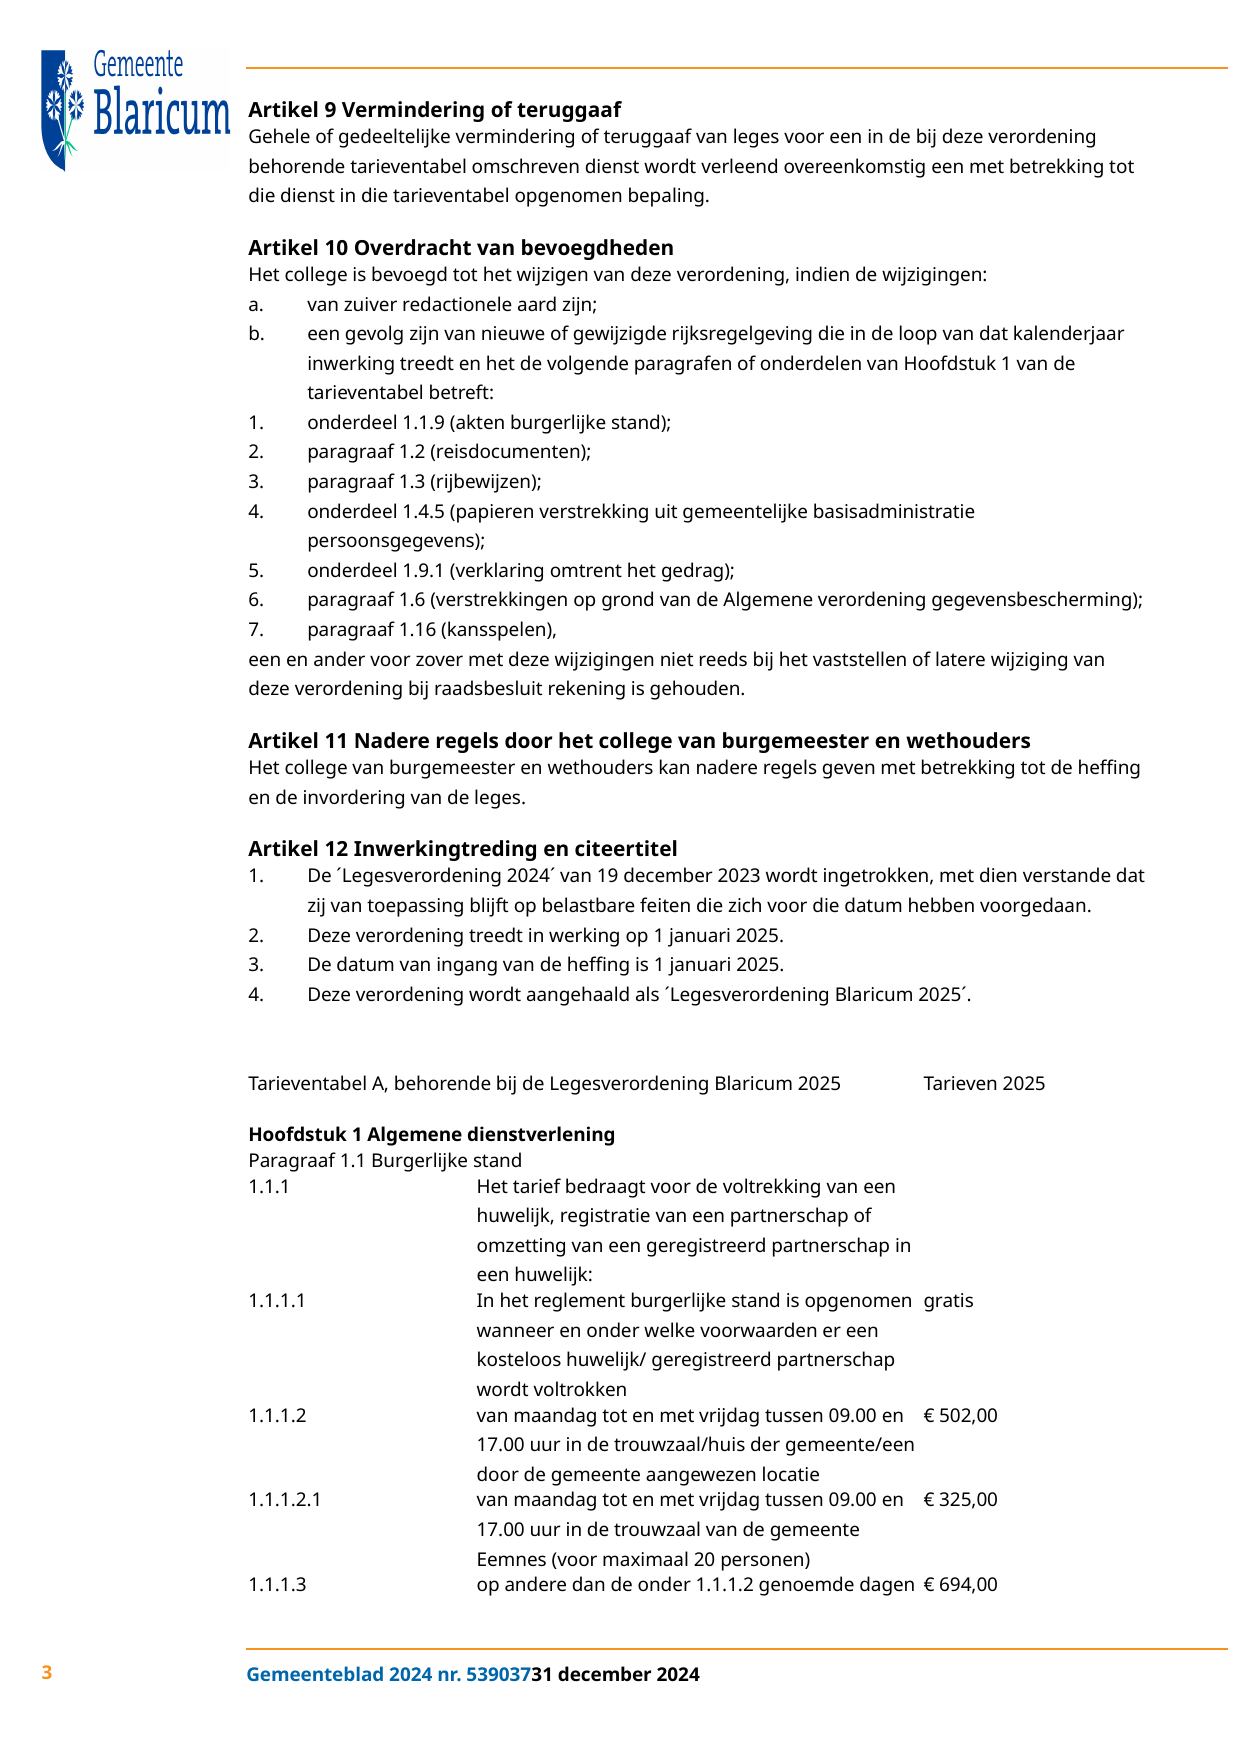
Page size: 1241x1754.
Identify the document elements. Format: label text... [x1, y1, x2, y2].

list paragraaf 1.2 (reisdocumenten); [248, 439, 1152, 464]
table_cell Paragraaf 1.1 Burgerlijke stand [248, 1147, 923, 1173]
list onderdeel 1.9.1 (verklaring omtrent het gedrag); [248, 557, 1152, 583]
list De datum van ingang van de heffing is 1 januari 2025. [248, 951, 1152, 977]
list persoonsgegevens); [248, 527, 1152, 553]
table_cell Hoofdstuk 1 Algemene dienstverlening [248, 1121, 923, 1147]
text Het college is bevoegd tot het wijzigen van deze verordening, indien de wijzigingen: [248, 261, 1152, 287]
list van zuiver redactionele aard zijn; [248, 291, 1152, 317]
text Artikel 10 Overdracht van bevoegdheden [248, 233, 1152, 261]
table_header Tarieventabel A, behorende bij de Legesverordening Blaricum 2025 [248, 1070, 923, 1096]
text Artikel 12 Inwerkingtreding en citeertitel [248, 834, 1152, 863]
list Deze verordening treedt in werking op 1 januari 2025. [248, 922, 1152, 948]
list onderdeel 1.4.5 (papieren verstrekking uit gemeentelijke basisadministratie [248, 498, 1152, 524]
table_cell van maandag tot en met vrijdag tussen 09.00 en 17.00 uur in de trouwzaal van de gemeente Eemnes (voor maximaal 20 personen) [476, 1487, 923, 1572]
table_cell 1.1.1 [248, 1173, 476, 1287]
text Artikel 9 Vermindering of teruggaaf [248, 95, 1152, 123]
table_cell [248, 1096, 476, 1121]
list De ´Legesverordening 2024´ van 19 december 2023 wordt ingetrokken, met dien verstande dat zij van toepassing blijft op belastbare feiten die zich voor die datum hebben voorgedaan. [248, 863, 1152, 918]
text een en ander voor zover met deze wijzigingen niet reeds bij het vaststellen of latere wijziging van deze verordening bij raadsbesluit rekening is gehouden. [248, 646, 1152, 701]
table_header Tarieven 2025 [923, 1070, 1152, 1096]
list paragraaf 1.16 (kansspelen), [248, 616, 1152, 642]
text Het college van burgemeester en wethouders kan nadere regels geven met betrekking tot de heffing en de invordering van de leges. [248, 754, 1152, 809]
table_cell [923, 1096, 1152, 1121]
text Gehele of gedeeltelijke vermindering of teruggaaf van leges voor een in de bij deze verordening behorende tarieventabel omschreven dienst wordt verleend overeenkomstig een met betrekking tot die dienst in die tarieventabel opgenomen bepaling. [248, 123, 1152, 208]
table_cell op andere dan de onder 1.1.1.2 genoemde dagen [476, 1572, 923, 1597]
table_cell 1.1.1.1 [248, 1287, 476, 1402]
list Deze verordening wordt aangehaald als ´Legesverordening Blaricum 2025´. [248, 981, 1152, 1007]
table_cell € 694,00 [923, 1572, 1152, 1597]
table_cell In het reglement burgerlijke stand is opgenomen wanneer en onder welke voorwaarden er een kosteloos huwelijk/ geregistreerd partnerschap wordt voltrokken [476, 1287, 923, 1402]
table_cell [923, 1147, 1152, 1173]
list onderdeel 1.1.9 (akten burgerlijke stand); [248, 409, 1152, 435]
list paragraaf 1.3 (rijbewijzen); [248, 468, 1152, 494]
table_cell Het tarief bedraagt voor de voltrekking van een huwelijk, registratie van een partnerschap of omzetting van een geregistreerd partnerschap in een huwelijk: [476, 1173, 923, 1287]
list een gevolg zijn van nieuwe of gewijzigde rijksregelgeving die in de loop van dat kalenderjaar inwerking treedt en het de volgende paragrafen of onderdelen van Hoofdstuk 1 van de tarieventabel betreft: [248, 320, 1152, 405]
table_cell [476, 1096, 923, 1121]
table_cell 1.1.1.2.1 [248, 1487, 476, 1572]
table_cell 1.1.1.2 [248, 1402, 476, 1487]
table_cell [923, 1173, 1152, 1287]
table_cell [923, 1121, 1152, 1147]
picture [41, 47, 231, 172]
table_cell 1.1.1.3 [248, 1572, 476, 1597]
table_cell € 502,00 [923, 1402, 1152, 1487]
table_cell € 325,00 [923, 1487, 1152, 1572]
table_cell van maandag tot en met vrijdag tussen 09.00 en 17.00 uur in de trouwzaal/huis der gemeente/een door de gemeente aangewezen locatie [476, 1402, 923, 1487]
text Artikel 11 Nadere regels door het college van burgemeester en wethouders [248, 726, 1152, 754]
table_cell gratis [923, 1287, 1152, 1402]
list paragraaf 1.6 (verstrekkingen op grond van de Algemene verordening gegevensbescherming); [248, 587, 1152, 612]
